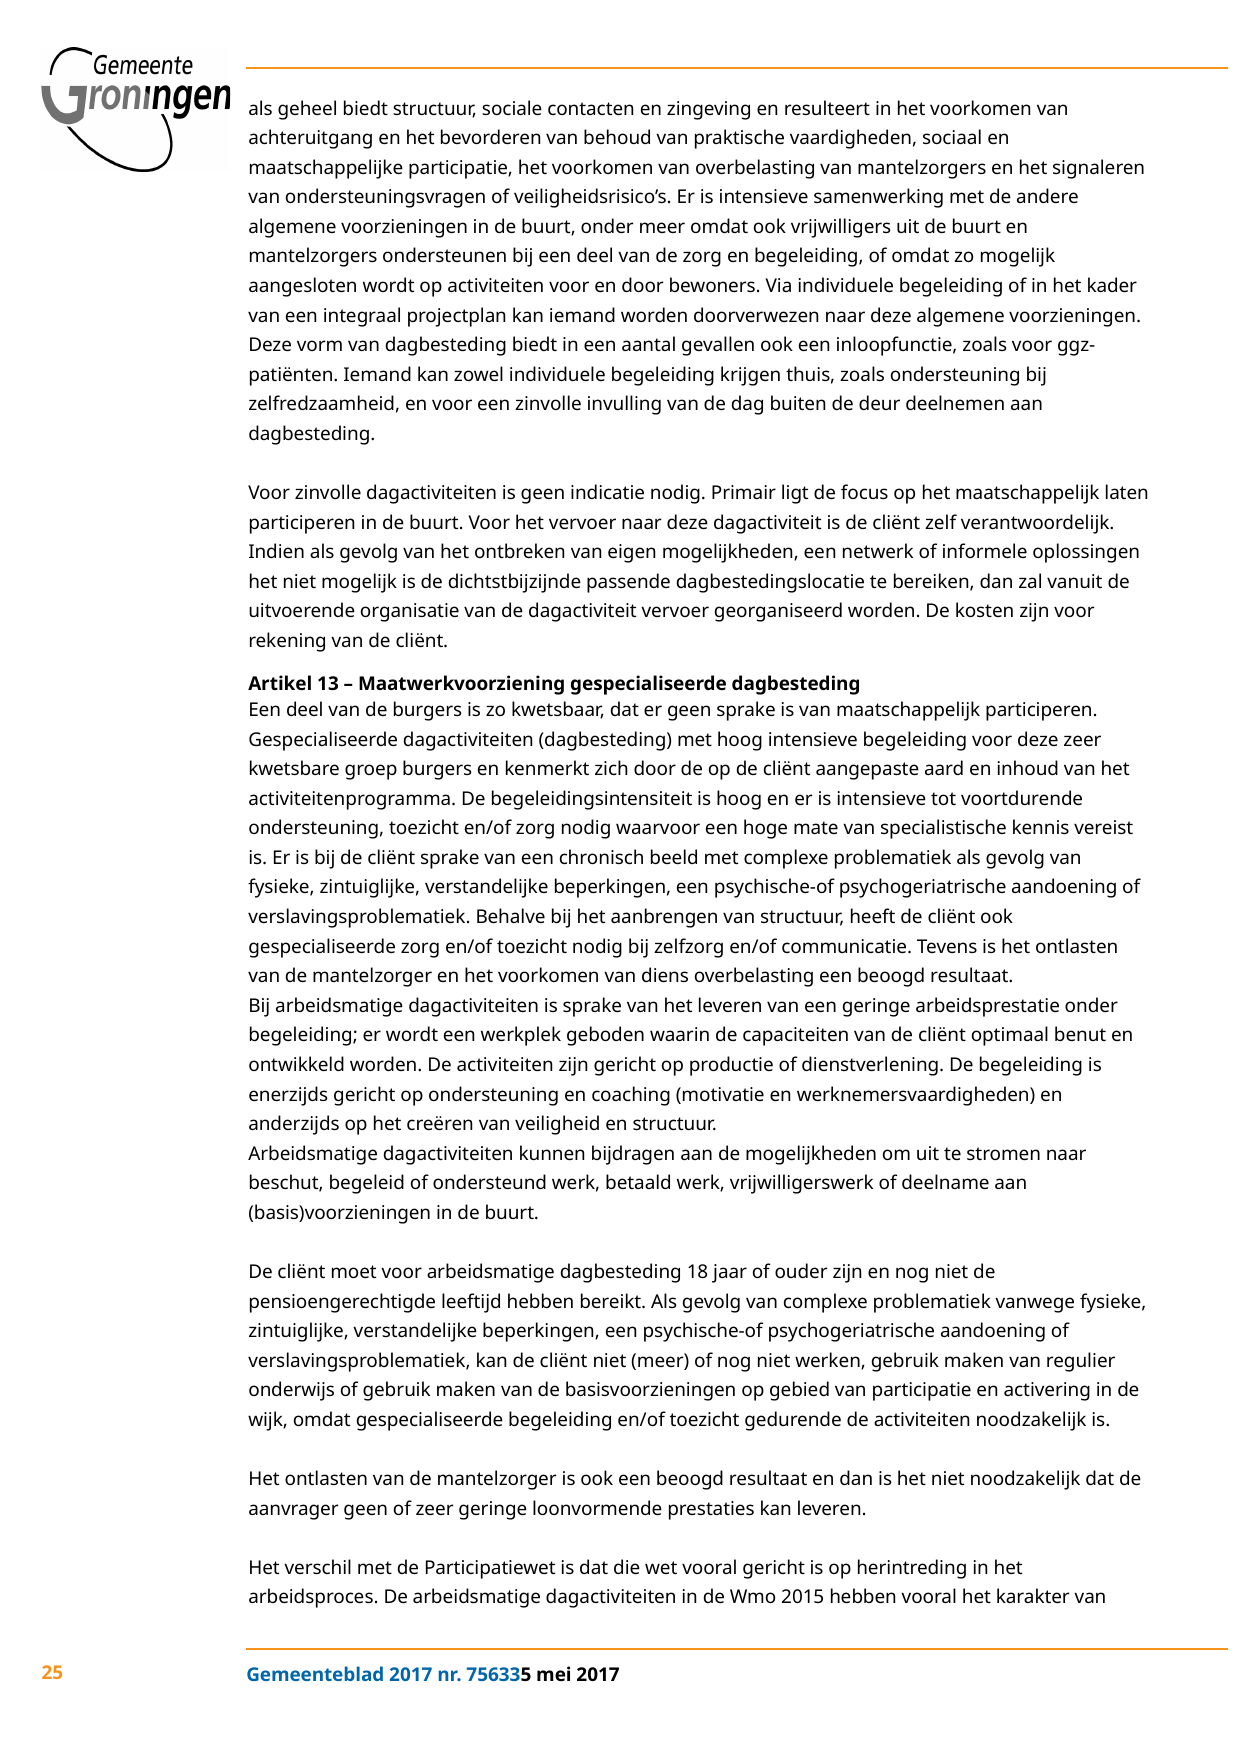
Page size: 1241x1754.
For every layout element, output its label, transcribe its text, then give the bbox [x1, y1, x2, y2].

text als geheel biedt structuur, sociale contacten en zingeving en resulteert in het voorkomen van achteruitgang en het bevorderen van behoud van praktische vaardigheden, sociaal en maatschappelijke participatie, het voorkomen van overbelasting van mantelzorgers en het signaleren van ondersteuningsvragen of veiligheidsrisico’s. Er is intensieve samenwerking met de andere algemene voorzieningen in de buurt, onder meer omdat ook vrijwilligers uit de buurt en mantelzorgers ondersteunen bij een deel van de zorg en begeleiding, of omdat zo mogelijk aangesloten wordt op activiteiten voor en door bewoners. Via individuele begeleiding of in het kader van een integraal projectplan kan iemand worden doorverwezen naar deze algemene voorzieningen. Deze vorm van dagbesteding biedt in een aantal gevallen ook een inloopfunctie, zoals voor ggz-patiënten. Iemand kan zowel individuele begeleiding krijgen thuis, zoals ondersteuning bij zelfredzaamheid, en voor een zinvolle invulling van de dag buiten de deur deelnemen aan dagbesteding. [248, 95, 1152, 446]
text Artikel 13 – Maatwerkvoorziening gespecialiseerde dagbesteding [248, 670, 1152, 696]
text Voor zinvolle dagactiviteiten is geen indicatie nodig. Primair ligt de focus op het maatschappelijk laten participeren in de buurt. Voor het vervoer naar deze dagactiviteit is de cliënt zelf verantwoordelijk. Indien als gevolg van het ontbreken van eigen mogelijkheden, een netwerk of informele oplossingen het niet mogelijk is de dichtstbijzijnde passende dagbestedingslocatie te bereiken, dan zal vanuit de uitvoerende organisatie van de dagactiviteit vervoer georganiseerd worden. De kosten zijn voor rekening van de cliënt. [248, 479, 1152, 653]
text Arbeidsmatige dagactiviteiten kunnen bijdragen aan de mogelijkheden om uit te stromen naar beschut, begeleid of ondersteund werk, betaald werk, vrijwilligerswerk of deelname aan (basis)voorzieningen in de buurt. [248, 1140, 1152, 1225]
text De cliënt moet voor arbeidsmatige dagbesteding 18 jaar of ouder zijn en nog niet de pensioengerechtigde leeftijd hebben bereikt. Als gevolg van complexe problematiek vanwege fysieke, zintuiglijke, verstandelijke beperkingen, een psychische-of psychogeriatrische aandoening of verslavingsproblematiek, kan de cliënt niet (meer) of nog niet werken, gebruik maken van regulier onderwijs of gebruik maken van de basisvoorzieningen op gebied van participatie en activering in de wijk, omdat gespecialiseerde begeleiding en/of toezicht gedurende de activiteiten noodzakelijk is. [248, 1258, 1152, 1432]
text Een deel van de burgers is zo kwetsbaar, dat er geen sprake is van maatschappelijk participeren. Gespecialiseerde dagactiviteiten (dagbesteding) met hoog intensieve begeleiding voor deze zeer kwetsbare groep burgers en kenmerkt zich door de op de cliënt aangepaste aard en inhoud van het activiteitenprogramma. De begeleidingsintensiteit is hoog en er is intensieve tot voortdurende ondersteuning, toezicht en/of zorg nodig waarvoor een hoge mate van specialistische kennis vereist is. Er is bij de cliënt sprake van een chronisch beeld met complexe problematiek als gevolg van fysieke, zintuiglijke, verstandelijke beperkingen, een psychische-of psychogeriatrische aandoening of verslavingsproblematiek. Behalve bij het aanbrengen van structuur, heeft de cliënt ook gespecialiseerde zorg en/of toezicht nodig bij zelfzorg en/of communicatie. Tevens is het ontlasten van de mantelzorger en het voorkomen van diens overbelasting een beoogd resultaat. [248, 696, 1152, 988]
text Het verschil met de Participatiewet is dat die wet vooral gericht is op herintreding in het arbeidsproces. De arbeidsmatige dagactiviteiten in de Wmo 2015 hebben vooral het karakter van [248, 1554, 1152, 1609]
picture [41, 47, 231, 172]
text Het ontlasten van de mantelzorger is ook een beoogd resultaat en dan is het niet noodzakelijk dat de aanvrager geen of zeer geringe loonvormende prestaties kan leveren. [248, 1465, 1152, 1521]
text Bij arbeidsmatige dagactiviteiten is sprake van het leveren van een geringe arbeidsprestatie onder begeleiding; er wordt een werkplek geboden waarin de capaciteiten van de cliënt optimaal benut en ontwikkeld worden. De activiteiten zijn gericht op productie of dienstverlening. De begeleiding is enerzijds gericht op ondersteuning en coaching (motivatie en werknemersvaardigheden) en anderzijds op het creëren van veiligheid en structuur. [248, 992, 1152, 1136]
